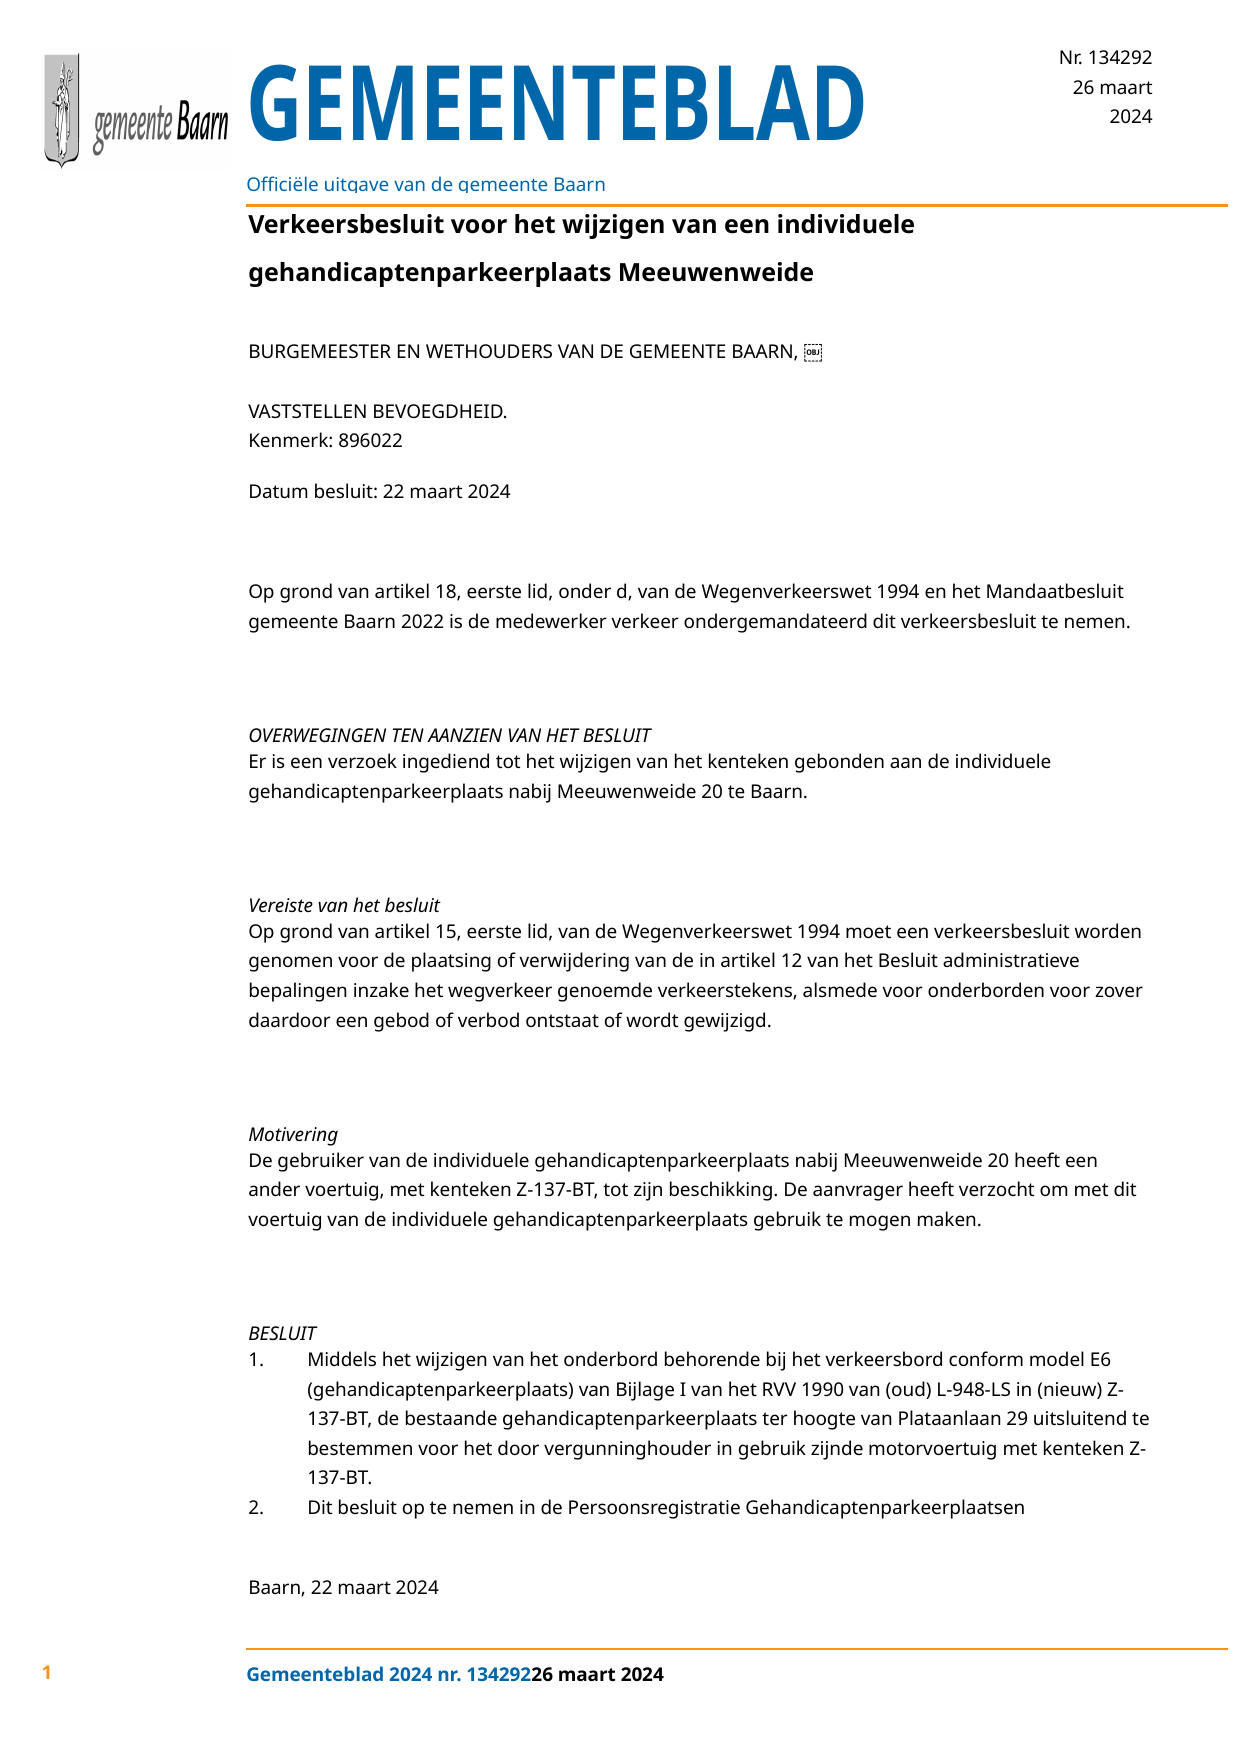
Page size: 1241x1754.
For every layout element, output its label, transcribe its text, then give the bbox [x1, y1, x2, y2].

text BURGEMEESTER EN WETHOUDERS VAN DE GEMEENTE BAARN, ￼ [248, 339, 1152, 364]
text VASTSTELLEN BEVOEGDHEID. [248, 398, 1152, 423]
text Motivering [248, 1121, 1152, 1147]
picture [41, 47, 231, 172]
text Verkeersbesluit voor het wijzigen van een individuele gehandicaptenparkeerplaats Meeuwenweide [248, 207, 1152, 288]
text Er is een verzoek ingediend tot het wijzigen van het kenteken gebonden aan de individuele gehandicaptenparkeerplaats nabij Meeuwenweide 20 te Baarn. [248, 748, 1152, 804]
text Op grond van artikel 15, eerste lid, van de Wegenverkeerswet 1994 moet een verkeersbesluit worden genomen voor de plaatsing of verwijdering van de in artikel 12 van het Besluit administratieve bepalingen inzake het wegverkeer genoemde verkeerstekens, alsmede voor onderborden voor zover daardoor een gebod of verbod ontstaat of wordt gewijzigd. [248, 918, 1152, 1032]
text Op grond van artikel 18, eerste lid, onder d, van de Wegenverkeerswet 1994 en het Mandaatbesluit gemeente Baarn 2022 is de medewerker verkeer ondergemandateerd dit verkeersbesluit te nemen. [248, 579, 1152, 634]
text Baarn, 22 maart 2024 [248, 1574, 1152, 1600]
text OVERWEGINGEN TEN AANZIEN VAN HET BESLUIT [248, 723, 1152, 748]
text BESLUIT [248, 1320, 1152, 1346]
text Vereiste van het besluit [248, 892, 1152, 918]
list Middels het wijzigen van het onderbord behorende bij het verkeersbord conform model E6 (gehandicaptenparkeerplaats) van Bijlage I van het RVV 1990 van (oud) L-948-LS in (nieuw) Z-137-BT, de bestaande gehandicaptenparkeerplaats ter hoogte van Plataanlaan 29 uitsluitend te bestemmen voor het door vergunninghouder in gebruik zijnde motorvoertuig met kenteken Z-137-BT. [248, 1346, 1152, 1490]
text Kenmerk: 896022 [248, 427, 1152, 453]
text Datum besluit: 22 maart 2024 [248, 478, 1152, 503]
list Dit besluit op te nemen in de Persoonsregistratie Gehandicaptenparkeerplaatsen [248, 1494, 1152, 1520]
text De gebruiker van de individuele gehandicaptenparkeerplaats nabij Meeuwenweide 20 heeft een ander voertuig, met kenteken Z-137-BT, tot zijn beschikking. De aanvrager heeft verzocht om met dit voertuig van de individuele gehandicaptenparkeerplaats gebruik te mogen maken. [248, 1147, 1152, 1232]
